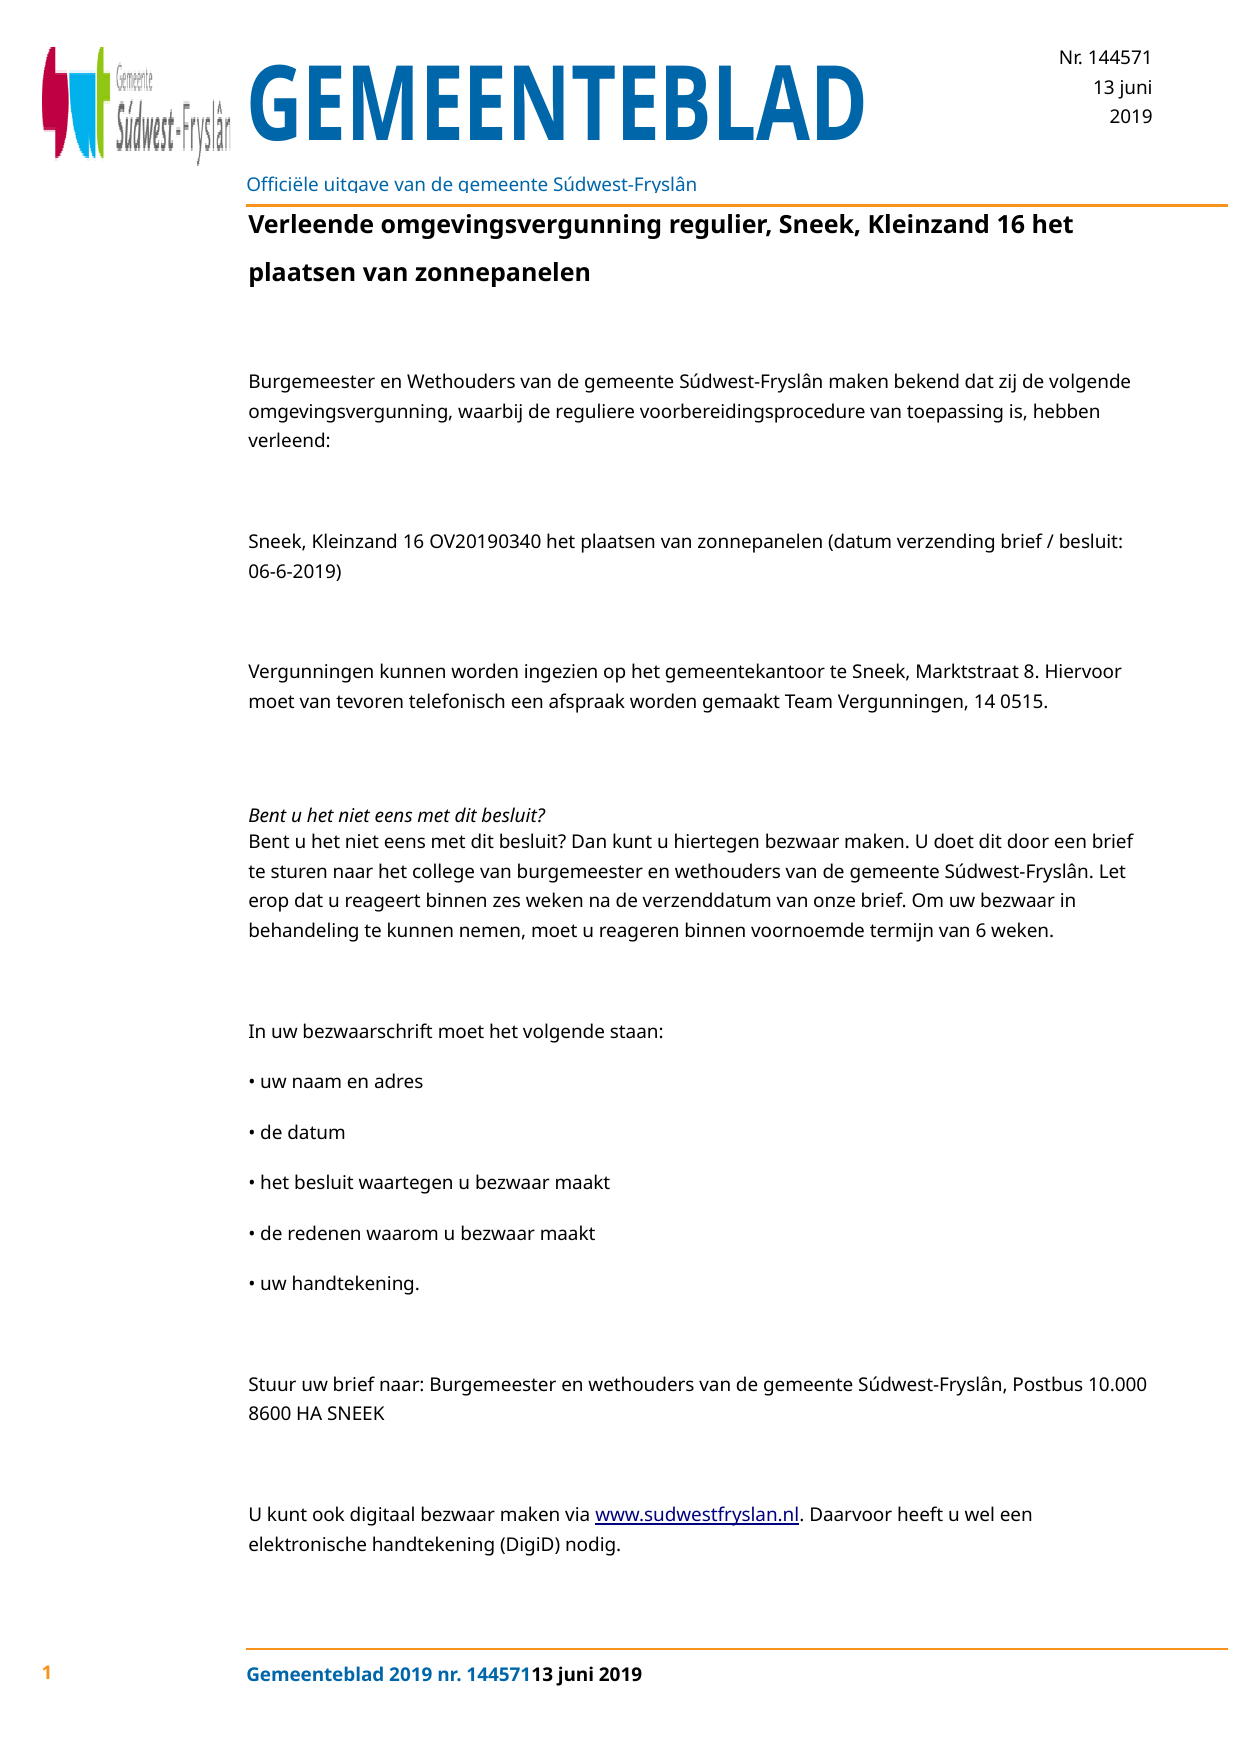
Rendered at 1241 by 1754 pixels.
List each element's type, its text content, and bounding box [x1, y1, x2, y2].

text • uw naam en adres [248, 1068, 1152, 1094]
text Verleende omgevingsvergunning regulier, Sneek, Kleinzand 16 het plaatsen van zonnepanelen [248, 207, 1152, 288]
text Sneek, Kleinzand 16 OV20190340 het plaatsen van zonnepanelen (datum verzending brief / besluit: 06-6-2019) [248, 528, 1152, 584]
text • de redenen waarom u bezwaar maakt [248, 1220, 1152, 1245]
text Bent u het niet eens met dit besluit? Dan kunt u hiertegen bezwaar maken. U doet dit door een brief te sturen naar het college van burgemeester en wethouders van de gemeente Súdwest-Fryslân. Let erop dat u reageert binnen zes weken na de verzenddatum van onze brief. Om uw bezwaar in behandeling te kunnen nemen, moet u reageren binnen voornoemde termijn van 6 weken. [248, 828, 1152, 943]
text Bent u het niet eens met dit besluit? [248, 803, 1152, 828]
text In uw bezwaarschrift moet het volgende staan: [248, 1018, 1152, 1044]
text • uw handtekening. [248, 1270, 1152, 1296]
text Vergunningen kunnen worden ingezien op het gemeentekantoor te Sneek, Marktstraat 8. Hiervoor moet van tevoren telefonisch een afspraak worden gemaakt Team Vergunningen, 14 0515. [248, 659, 1152, 714]
text Stuur uw brief naar: Burgemeester en wethouders van de gemeente Súdwest-Fryslân, Postbus 10.000 8600 HA SNEEK [248, 1371, 1152, 1426]
text • de datum [248, 1119, 1152, 1144]
text • het besluit waartegen u bezwaar maakt [248, 1169, 1152, 1195]
text U kunt ook digitaal bezwaar maken via www.sudwestfryslan.nl. Daarvoor heeft u wel een elektronische handtekening (DigiD) nodig. [248, 1501, 1152, 1557]
picture [41, 47, 231, 172]
text Burgemeester en Wethouders van de gemeente Súdwest-Fryslân maken bekend dat zij de volgende omgevingsvergunning, waarbij de reguliere voorbereidingsprocedure van toepassing is, hebben verleend: [248, 368, 1152, 453]
